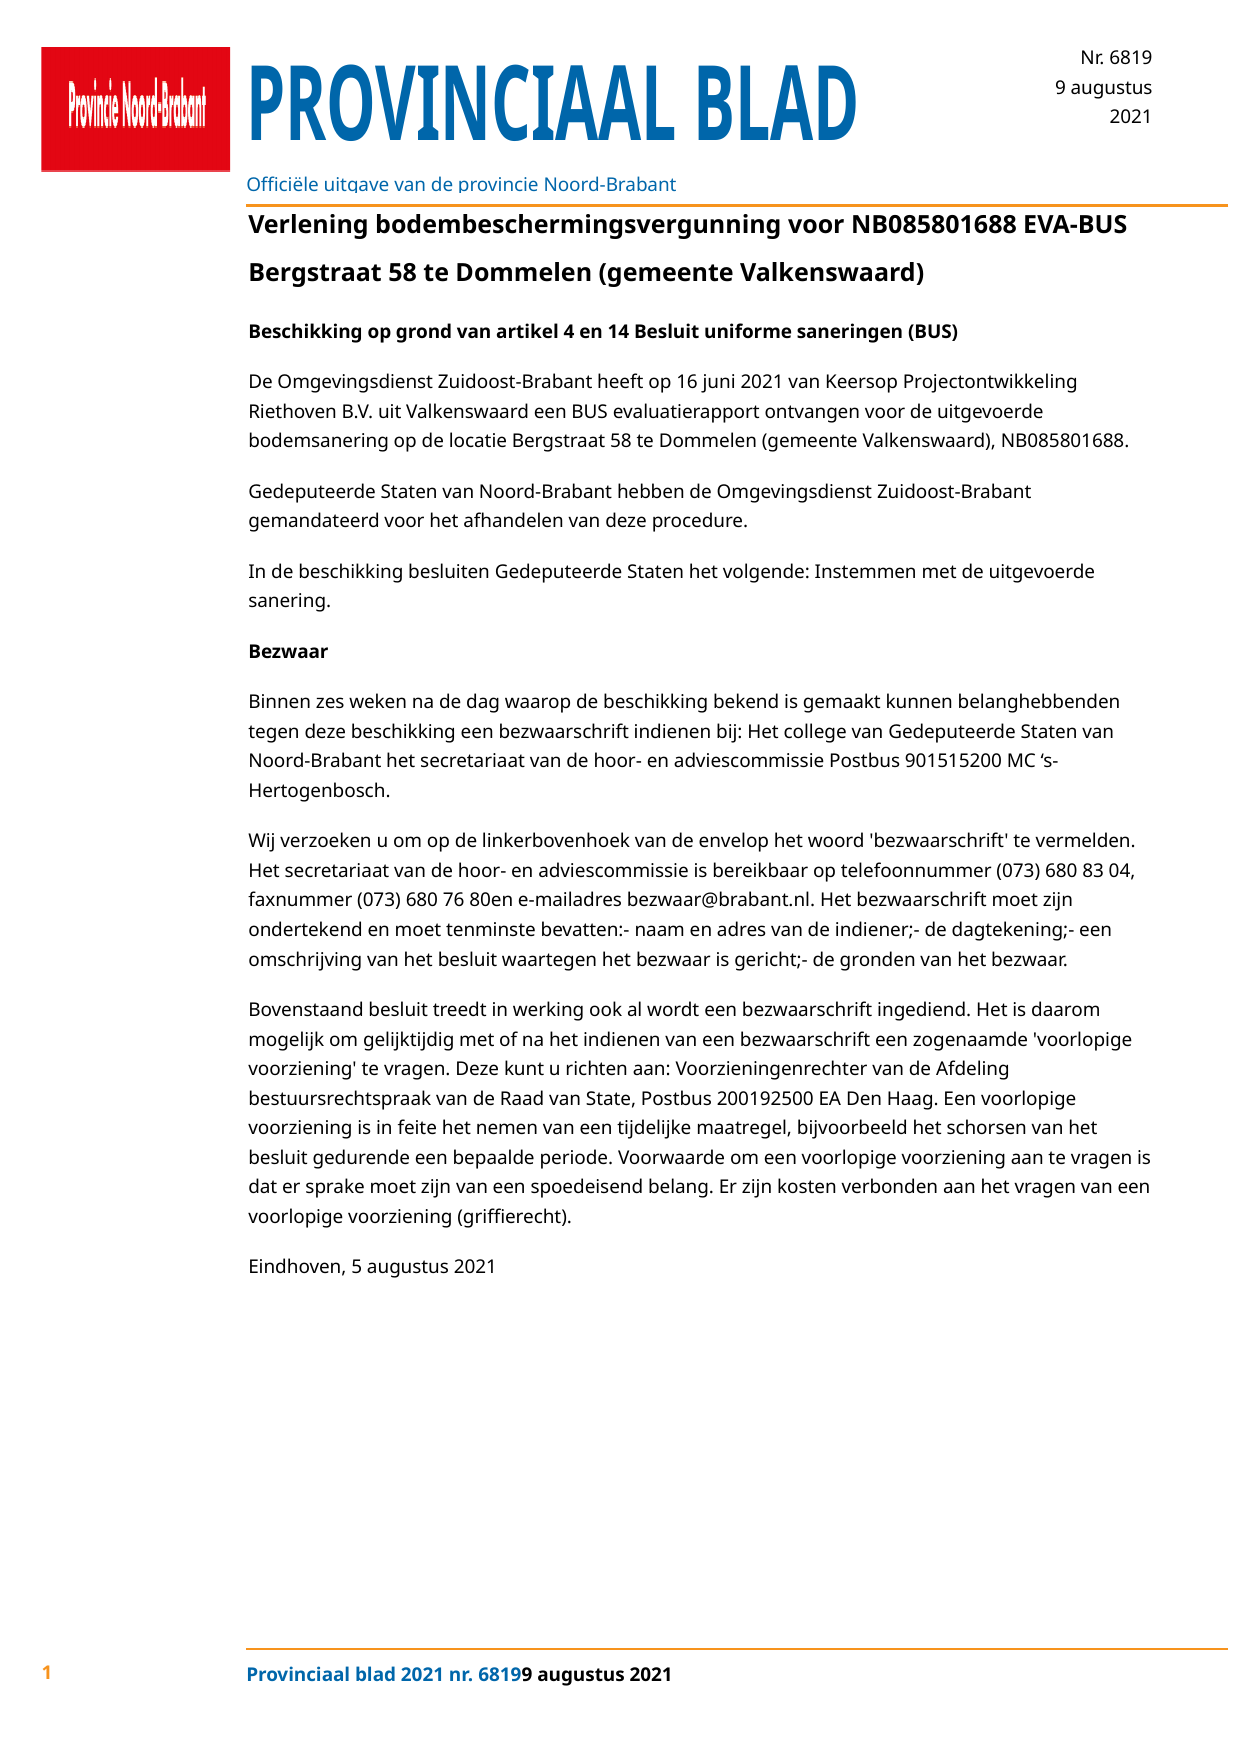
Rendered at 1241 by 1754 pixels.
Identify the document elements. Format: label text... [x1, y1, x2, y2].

text Bezwaar [248, 638, 1152, 664]
picture [41, 47, 231, 172]
text Verlening bodembeschermingsvergunning voor NB085801688 EVA-BUS Bergstraat 58 te Dommelen (gemeente Valkenswaard) [248, 207, 1152, 288]
text Eindhoven, 5 augustus 2021 [248, 1254, 1152, 1279]
text Wij verzoeken u om op de linkerbovenhoek van de envelop het woord 'bezwaarschrift' te vermelden. Het secretariaat van de hoor- en adviescommissie is bereikbaar op telefoonnummer (073) 680 83 04, faxnummer (073) 680 76 80en e-mailadres bezwaar@brabant.nl. Het bezwaarschrift moet zijn ondertekend en moet tenminste bevatten:- naam en adres van de indiener;- de dagtekening;- een omschrijving van het besluit waartegen het bezwaar is gericht;- de gronden van het bezwaar. [248, 827, 1152, 972]
text Gedeputeerde Staten van Noord-Brabant hebben de Omgevingsdienst Zuidoost-Brabant gemandateerd voor het afhandelen van deze procedure. [248, 478, 1152, 533]
text De Omgevingsdienst Zuidoost-Brabant heeft op 16 juni 2021 van Keersop Projectontwikkeling Riethoven B.V. uit Valkenswaard een BUS evaluatierapport ontvangen voor de uitgevoerde bodemsanering op de locatie Bergstraat 58 te Dommelen (gemeente Valkenswaard), NB085801688. [248, 368, 1152, 453]
text Beschikking op grond van artikel 4 en 14 Besluit uniforme saneringen (BUS) [248, 318, 1152, 344]
text Binnen zes weken na de dag waarop de beschikking bekend is gemaakt kunnen belanghebbenden tegen deze beschikking een bezwaarschrift indienen bij: Het college van Gedeputeerde Staten van Noord-Brabant het secretariaat van de hoor- en adviescommissie Postbus 901515200 MC ‘s-Hertogenbosch. [248, 688, 1152, 803]
text Bovenstaand besluit treedt in werking ook al wordt een bezwaarschrift ingediend. Het is daarom mogelijk om gelijktijdig met of na het indienen van een bezwaarschrift een zogenaamde 'voorlopige voorziening' te vragen. Deze kunt u richten aan: Voorzieningenrechter van de Afdeling bestuursrechtspraak van de Raad van State, Postbus 200192500 EA Den Haag. Een voorlopige voorziening is in feite het nemen van een tijdelijke maatregel, bijvoorbeeld het schorsen van het besluit gedurende een bepaalde periode. Voorwaarde om een voorlopige voorziening aan te vragen is dat er sprake moet zijn van een spoedeisend belang. Er zijn kosten verbonden aan het vragen van een voorlopige voorziening (griffierecht). [248, 996, 1152, 1229]
text In de beschikking besluiten Gedeputeerde Staten het volgende: Instemmen met de uitgevoerde sanering. [248, 558, 1152, 613]
